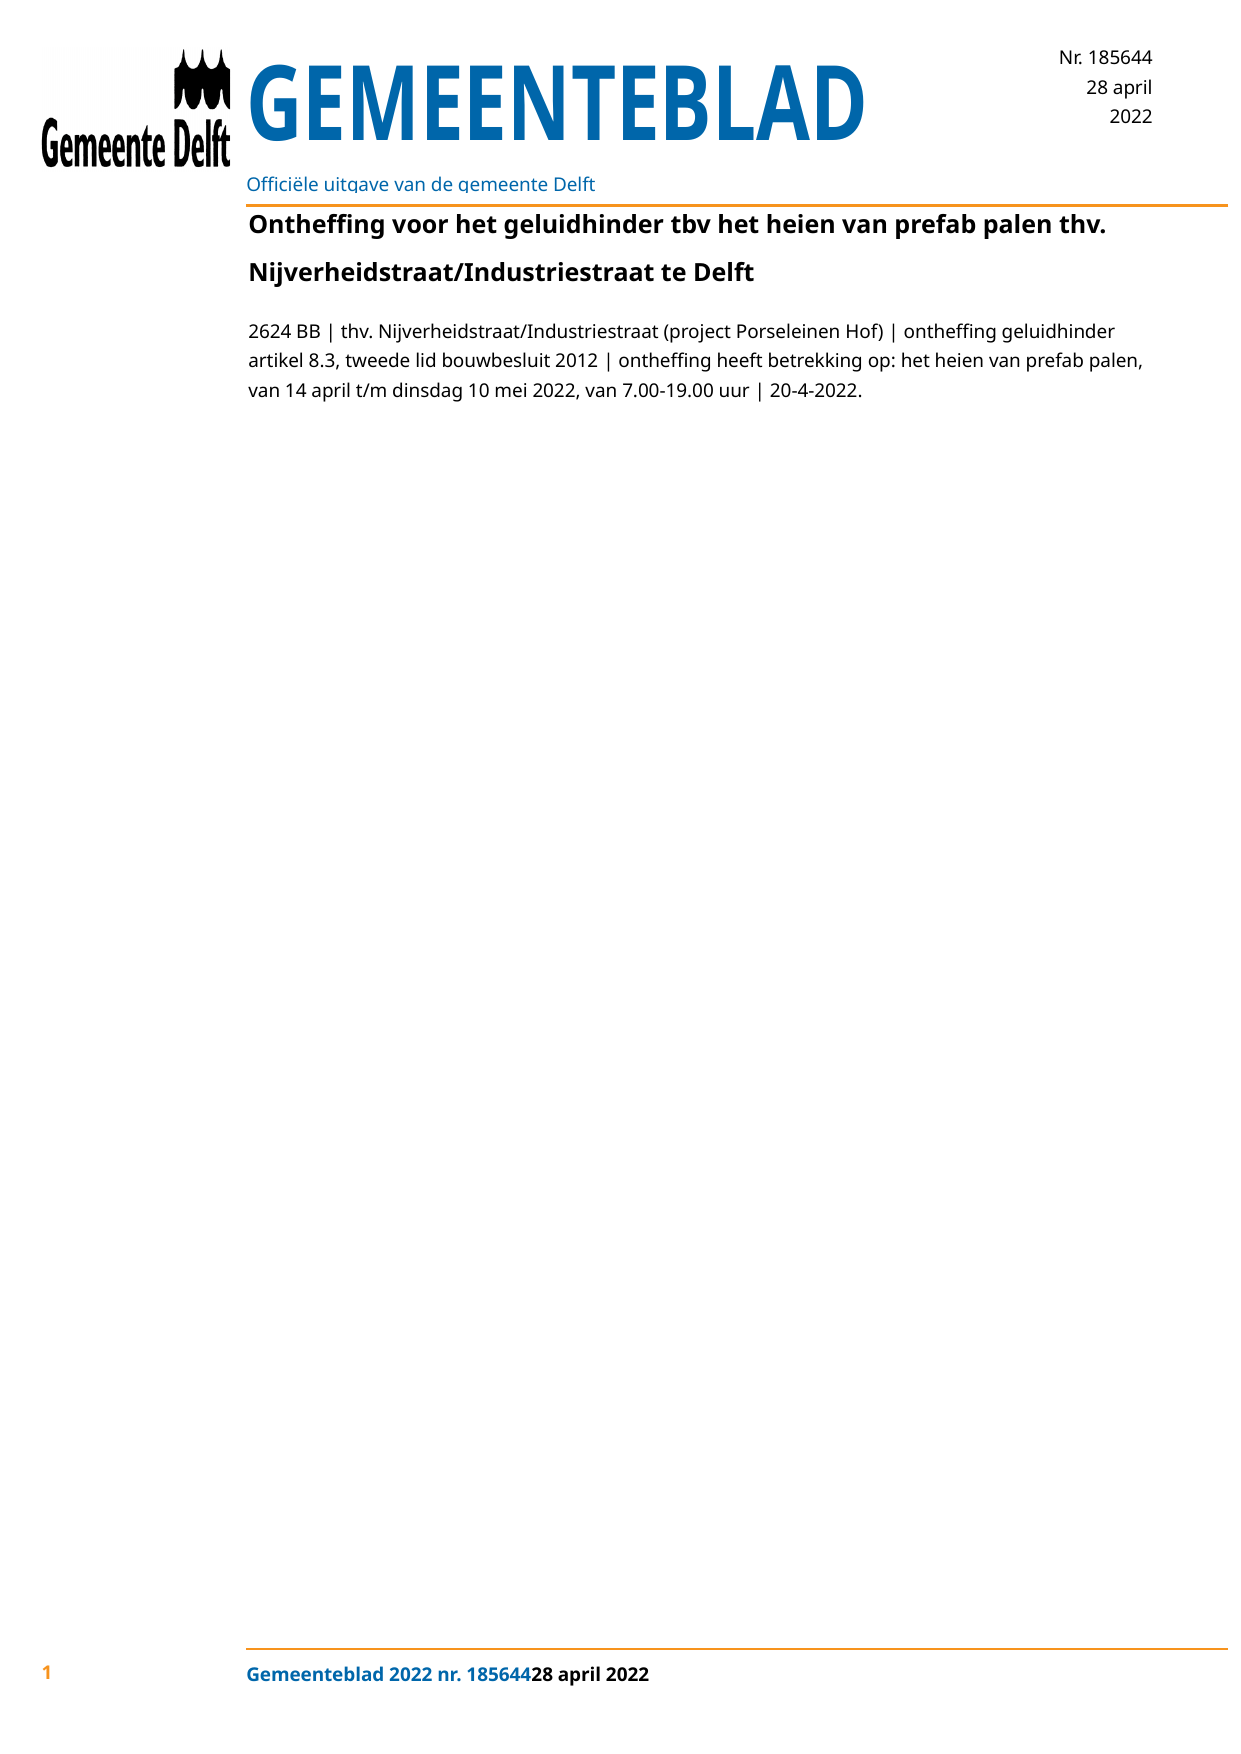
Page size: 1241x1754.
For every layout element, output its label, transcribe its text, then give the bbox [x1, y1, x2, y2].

picture [41, 47, 231, 172]
text Ontheffing voor het geluidhinder tbv het heien van prefab palen thv. Nijverheidstraat/Industriestraat te Delft [248, 207, 1152, 288]
text 2624 BB | thv. Nijverheidstraat/Industriestraat (project Porseleinen Hof) | ontheffing geluidhinder artikel 8.3, tweede lid bouwbesluit 2012 | ontheffing heeft betrekking op: het heien van prefab palen, van 14 april t/m dinsdag 10 mei 2022, van 7.00-19.00 uur | 20-4-2022. [248, 318, 1152, 403]
